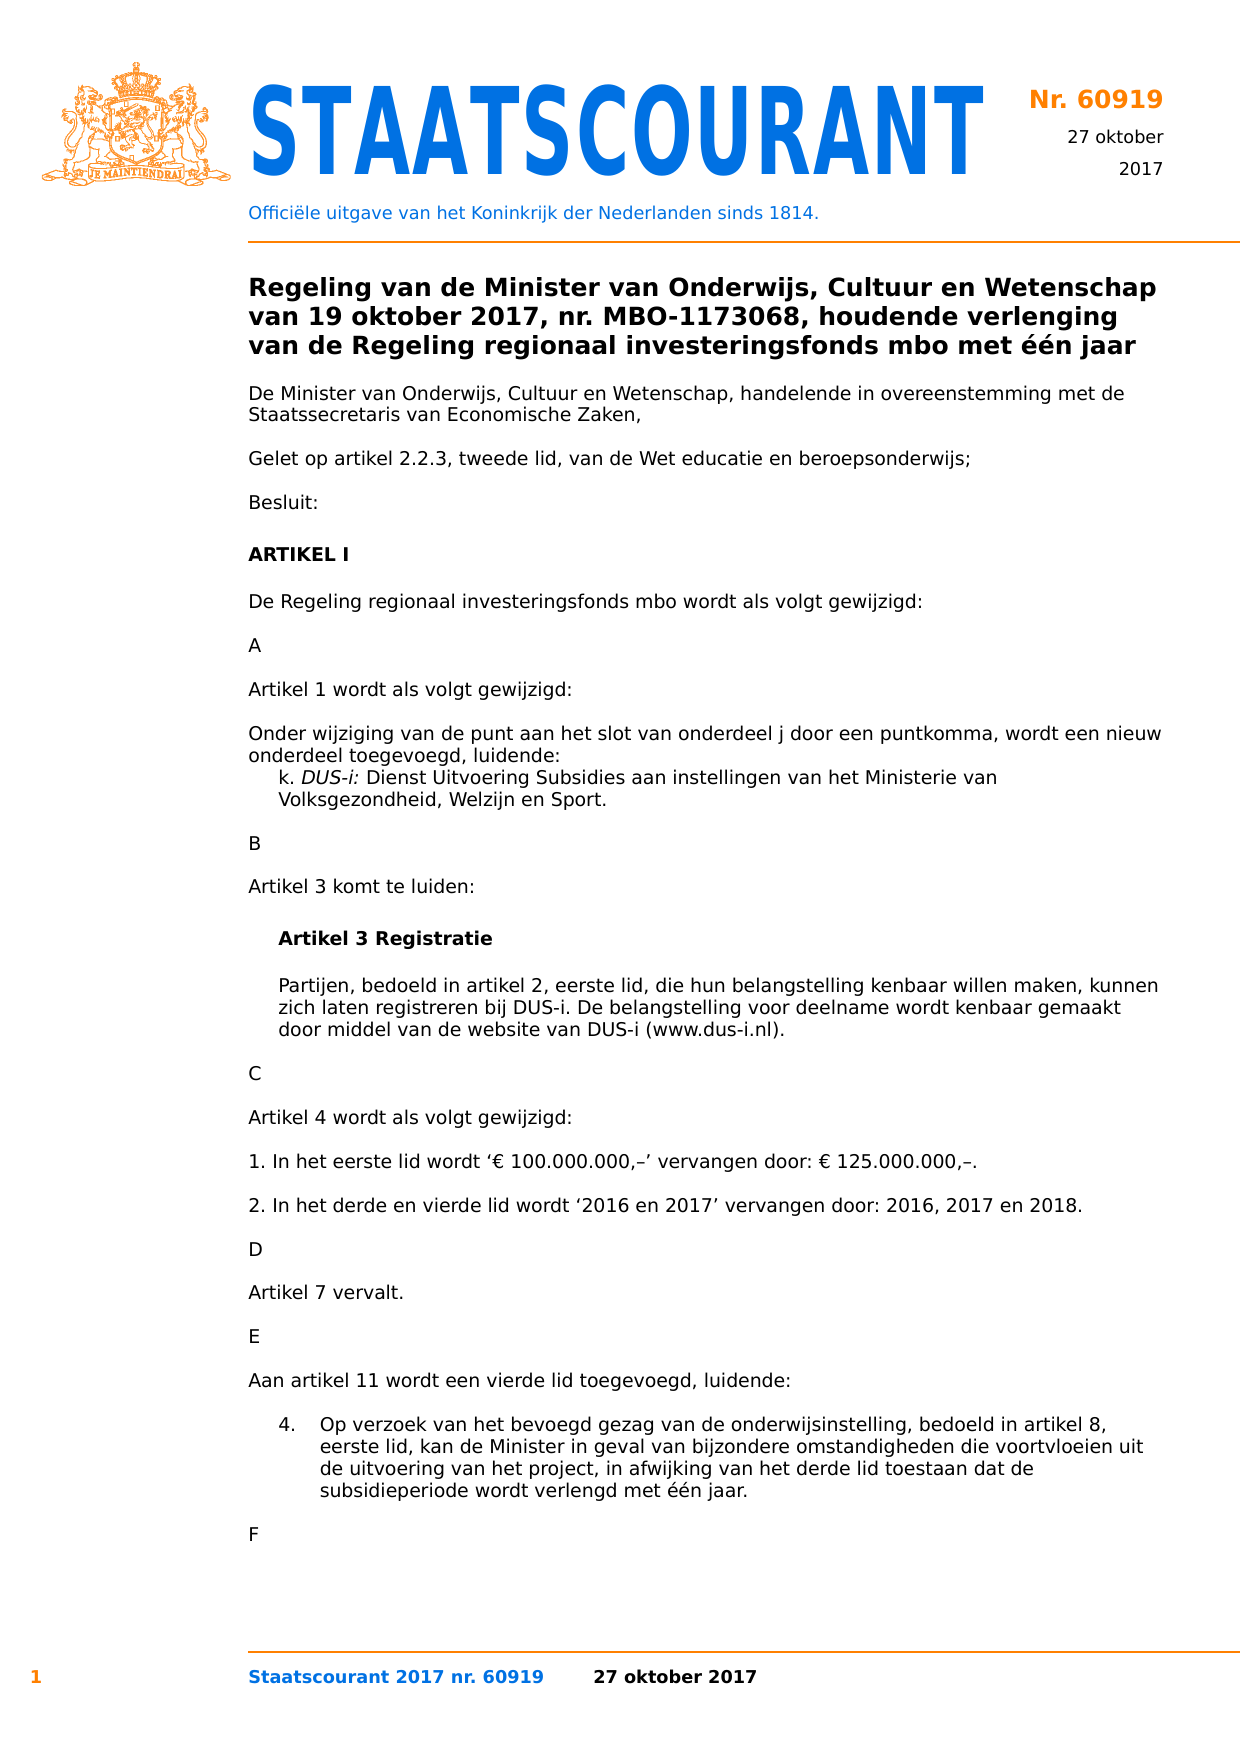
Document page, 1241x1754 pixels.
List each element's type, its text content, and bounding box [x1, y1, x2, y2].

table_header STAATSCOURANT [248, 62, 998, 203]
picture [41, 62, 231, 186]
text Artikel 7 vervalt. [248, 1282, 1163, 1304]
text Aan artikel 11 wordt een vierde lid toegevoegd, luidende: [248, 1370, 1163, 1392]
text D [248, 1238, 1163, 1260]
text 1. In het eerste lid wordt ‘€ 100.000.000,–’ vervangen door: € 125.000.000,–. [248, 1151, 1163, 1173]
table_cell 2017 [998, 153, 1240, 203]
text A [248, 635, 1163, 657]
text De Regeling regionaal investeringsfonds mbo wordt als volgt gewijzigd: [248, 591, 1163, 613]
text k. DUS-i: Dienst Uitvoering Subsidies aan instellingen van het Ministerie van Volksgezondheid, Welzijn en Sport. [278, 767, 1163, 811]
text Artikel 3 komt te luiden: [248, 876, 1163, 898]
text Besluit: [248, 492, 1163, 514]
subtitle Artikel 3 Registratie [278, 928, 1163, 950]
subtitle Regeling van de Minister van Onderwijs, Cultuur en Wetenschap van 19 oktober 2017, nr. MBO-1173068, houdende verlenging van de Regeling regionaal investeringsfonds mbo met één jaar [248, 273, 1163, 361]
text 2. In het derde en vierde lid wordt ‘2016 en 2017’ vervangen door: 2016, 2017 en 2018. [248, 1194, 1163, 1217]
text Gelet op artikel 2.2.3, tweede lid, van de Wet educatie en beroepsonderwijs; [248, 448, 1163, 470]
text Artikel 1 wordt als volgt gewijzigd: [248, 679, 1163, 701]
text Partijen, bedoeld in artikel 2, eerste lid, die hun belangstelling kenbaar willen maken, kunnen zich laten registreren bij DUS-i. De belangstelling voor deelname wordt kenbaar gemaakt door middel van de website van DUS-i (www.dus-i.nl). [278, 975, 1163, 1041]
text De Minister van Onderwijs, Cultuur en Wetenschap, handelende in overeenstemming met de Staatssecretaris van Economische Zaken, [248, 382, 1163, 426]
table_header [25, 62, 248, 241]
text F [248, 1524, 1163, 1546]
text 4. Op verzoek van het bevoegd gezag van de onderwijsinstelling, bedoeld in artikel 8, eerste lid, kan de Minister in geval van bijzondere omstandigheden die voortvloeien uit de uitvoering van het project, in afwijking van het derde lid toestaan dat de subsidieperiode wordt verlengd met één jaar. [278, 1414, 1163, 1502]
table_cell 27 oktober [998, 121, 1240, 153]
text B [248, 832, 1163, 854]
table_cell Officiële uitgave van het Koninkrijk der Nederlanden sinds 1814. [248, 203, 1240, 241]
table_header Nr. 60919 [998, 62, 1240, 121]
text E [248, 1326, 1163, 1348]
text Onder wijziging van de punt aan het slot van onderdeel j door een puntkomma, wordt een nieuw onderdeel toegevoegd, luidende: [248, 723, 1163, 767]
text C [248, 1063, 1163, 1085]
text Artikel 4 wordt als volgt gewijzigd: [248, 1107, 1163, 1129]
subtitle ARTIKEL I [248, 544, 1163, 566]
